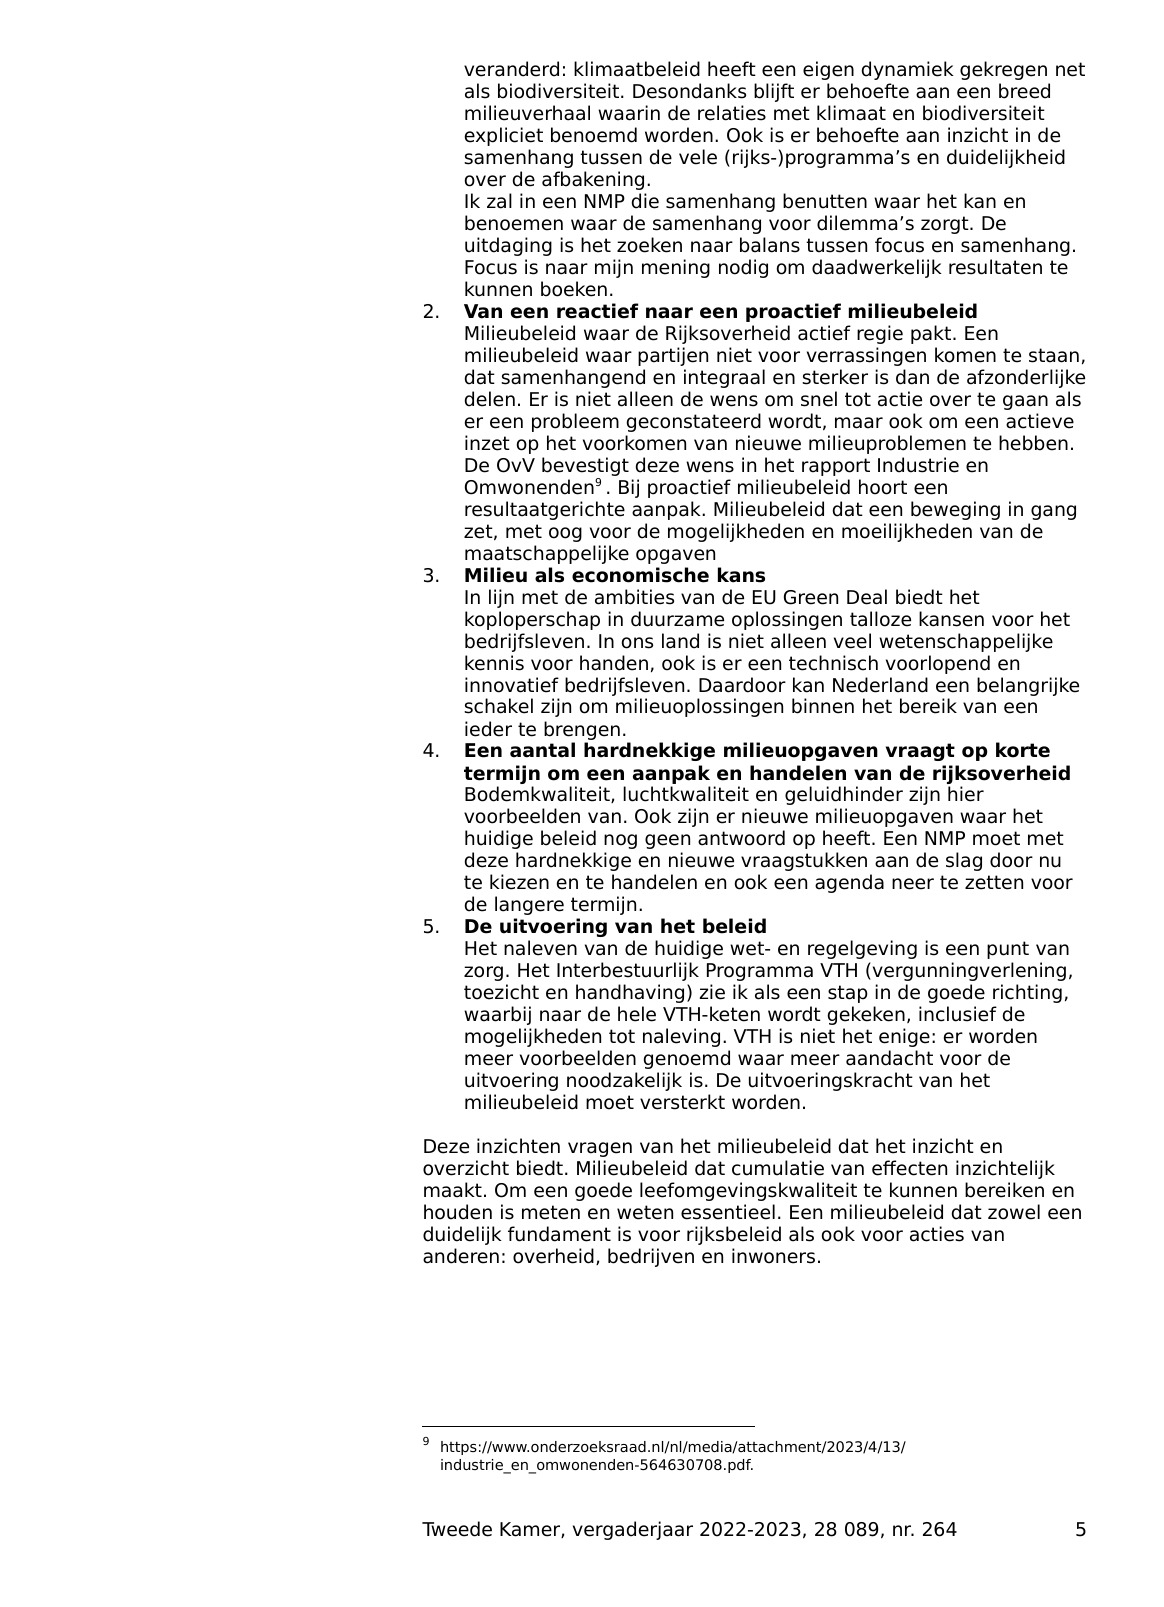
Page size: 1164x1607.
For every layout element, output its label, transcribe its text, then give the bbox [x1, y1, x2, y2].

text veranderd: klimaatbeleid heeft een eigen dynamiek gekregen net als biodiversiteit. Desondanks blijft er behoefte aan een breed milieuverhaal waarin de relaties met klimaat en biodiversiteit expliciet benoemd worden. Ook is er behoefte aan inzicht in de samenhang tussen de vele (rijks-)programma’s en duidelijkheid over de afbakening. [464, 59, 1087, 191]
text Milieubeleid waar de Rijksoverheid actief regie pakt. Een milieubeleid waar partijen niet voor verrassingen komen te staan, dat samenhangend en integraal en sterker is dan de afzonderlijke delen. Er is niet alleen de wens om snel tot actie over te gaan als er een probleem geconstateerd wordt, maar ook om een actieve inzet op het voorkomen van nieuwe milieuproblemen te hebben. De OvV bevestigt deze wens in het rapport Industrie en Omwonenden. Bij proactief milieubeleid hoort een resultaatgerichte aanpak. Milieubeleid dat een beweging in gang zet, met oog voor de mogelijkheden en moeilijkheden van de maatschappelijke opgaven [464, 323, 1087, 564]
text 5. De uitvoering van het beleid [422, 916, 1087, 938]
text 4. Een aantal hardnekkige milieuopgaven vraagt op korte termijn om een aanpak en handelen van de rijksoverheid [422, 740, 1087, 784]
text Deze inzichten vragen van het milieubeleid dat het inzicht en overzicht biedt. Milieubeleid dat cumulatie van effecten inzichtelijk maakt. Om een goede leefomgevingskwaliteit te kunnen bereiken en houden is meten en weten essentieel. Een milieubeleid dat zowel een duidelijk fundament is voor rijksbeleid als ook voor acties van anderen: overheid, bedrijven en inwoners. [422, 1136, 1087, 1268]
text Het naleven van de huidige wet- en regelgeving is een punt van zorg. Het Interbestuurlijk Programma VTH (vergunningverlening, toezicht en handhaving) zie ik als een stap in de goede richting, waarbij naar de hele VTH-keten wordt gekeken, inclusief de mogelijkheden tot naleving. VTH is niet het enige: er worden meer voorbeelden genoemd waar meer aandacht voor de uitvoering noodzakelijk is. De uitvoeringskracht van het milieubeleid moet versterkt worden. [464, 938, 1087, 1114]
text In lijn met de ambities van de EU Green Deal biedt het koploperschap in duurzame oplossingen talloze kansen voor het bedrijfsleven. In ons land is niet alleen veel wetenschappelijke kennis voor handen, ook is er een technisch voorlopend en innovatief bedrijfsleven. Daardoor kan Nederland een belangrijke schakel zijn om milieuoplossingen binnen het bereik van een ieder te brengen. [464, 587, 1087, 740]
text 3. Milieu als economische kans [422, 564, 1087, 587]
text Ik zal in een NMP die samenhang benutten waar het kan en benoemen waar de samenhang voor dilemma’s zorgt. De uitdaging is het zoeken naar balans tussen focus en samenhang. Focus is naar mijn mening nodig om daadwerkelijk resultaten te kunnen boeken. [464, 191, 1087, 301]
text 2. Van een reactief naar een proactief milieubeleid [422, 301, 1087, 323]
text Bodemkwaliteit, luchtkwaliteit en geluidhinder zijn hier voorbeelden van. Ook zijn er nieuwe milieuopgaven waar het huidige beleid nog geen antwoord op heeft. Een NMP moet met deze hardnekkige en nieuwe vraagstukken aan de slag door nu te kiezen en te handelen en ook een agenda neer te zetten voor de langere termijn. [464, 784, 1087, 916]
text https://www.onderzoeksraad.nl/nl/media/attachment/2023/4/13/industrie_en_omwonenden-564630708.pdf. [422, 1435, 1087, 1474]
